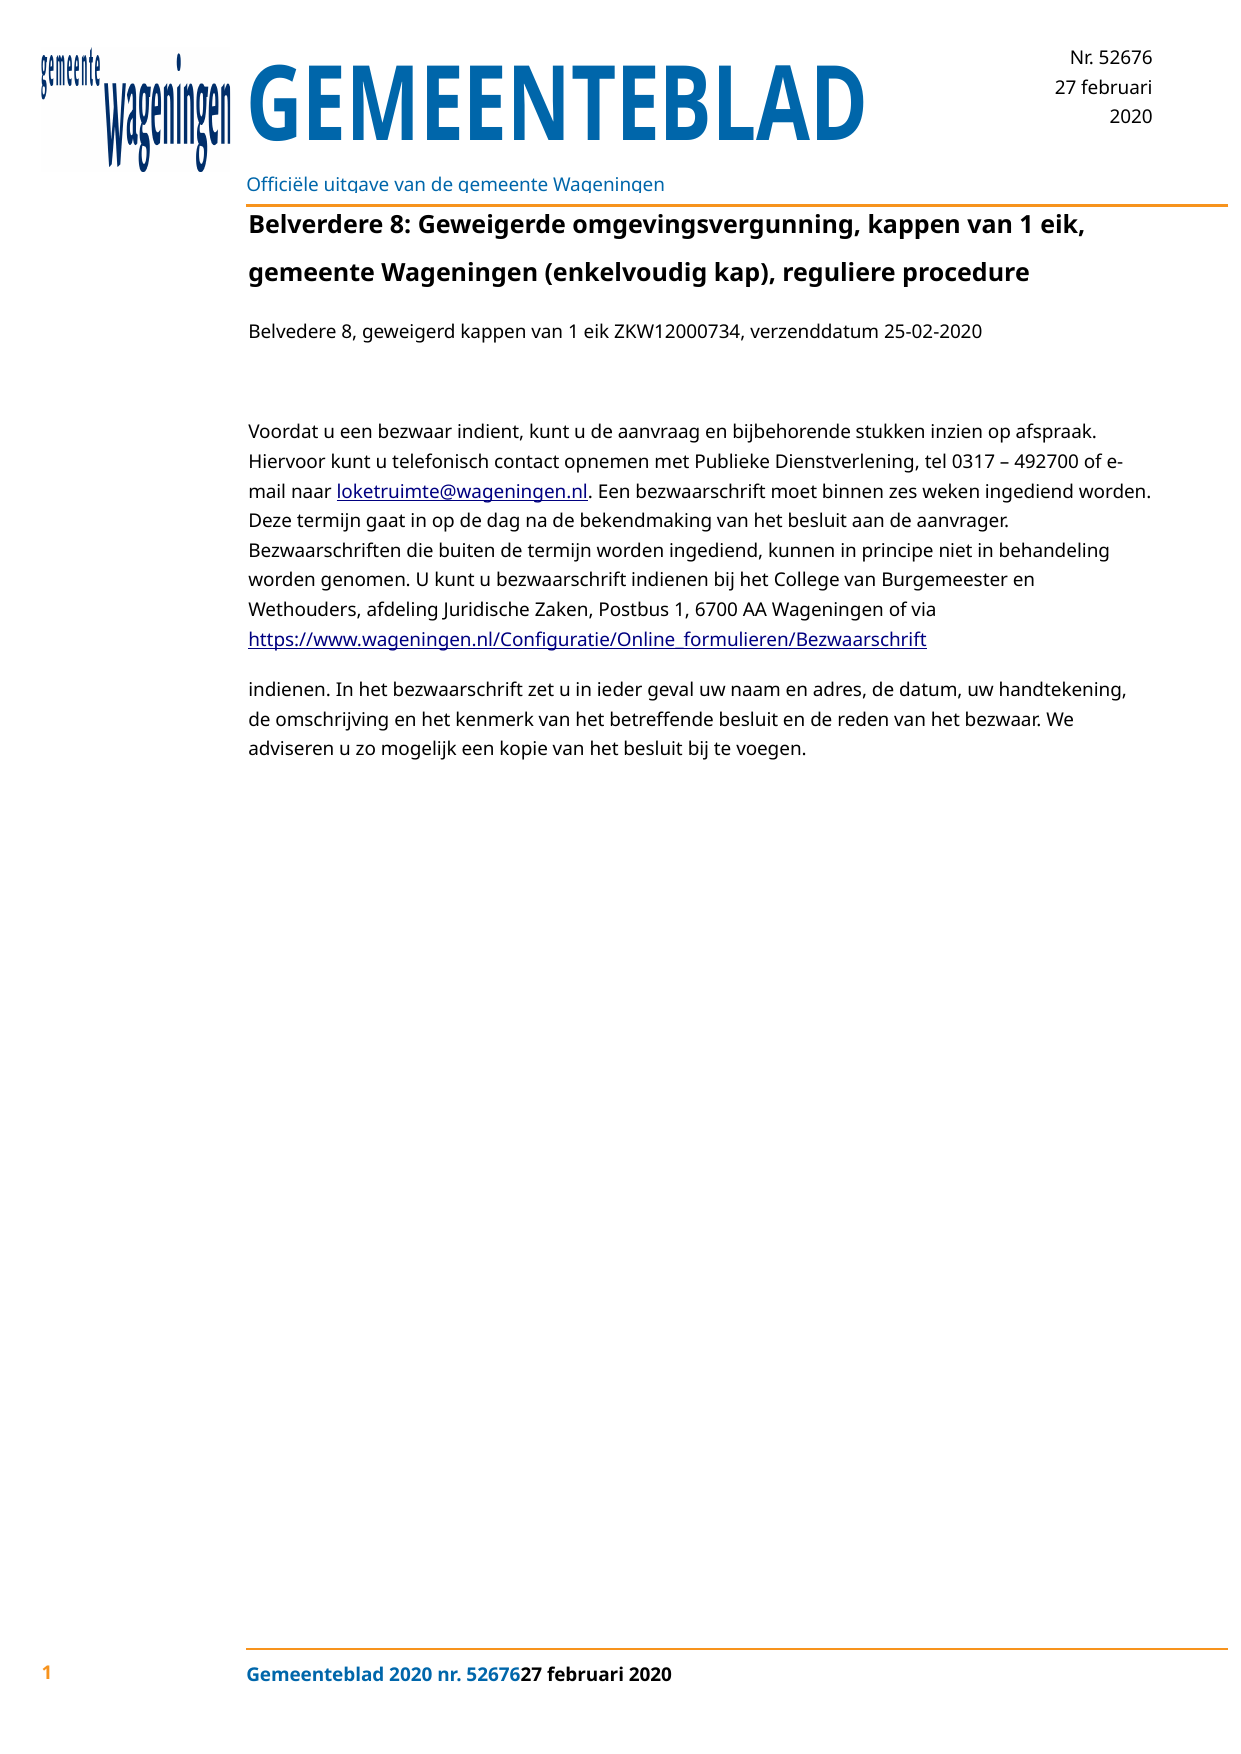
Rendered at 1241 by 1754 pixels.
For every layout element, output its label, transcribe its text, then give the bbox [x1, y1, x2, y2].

text Belvedere 8, geweigerd kappen van 1 eik ZKW12000734, verzenddatum 25-02-2020 [248, 318, 1152, 344]
picture [41, 47, 231, 172]
text Voordat u een bezwaar indient, kunt u de aanvraag en bijbehorende stukken inzien op afspraak. Hiervoor kunt u telefonisch contact opnemen met Publieke Dienstverlening, tel 0317 – 492700 of e-mail naar loketruimte@wageningen.nl. Een bezwaarschrift moet binnen zes weken ingediend worden. Deze termijn gaat in op de dag na de bekendmaking van het besluit aan de aanvrager. Bezwaarschriften die buiten de termijn worden ingediend, kunnen in principe niet in behandeling worden genomen. U kunt u bezwaarschrift indienen bij het College van Burgemeester en Wethouders, afdeling Juridische Zaken, Postbus 1, 6700 AA Wageningen of via https://www.wageningen.nl/Configuratie/Online_formulieren/Bezwaarschrift [248, 419, 1152, 652]
text Belverdere 8: Geweigerde omgevingsvergunning, kappen van 1 eik, gemeente Wageningen (enkelvoudig kap), reguliere procedure [248, 207, 1152, 288]
text indienen. In het bezwaarschrift zet u in ieder geval uw naam en adres, de datum, uw handtekening, de omschrijving en het kenmerk van het betreffende besluit en de reden van het bezwaar. We adviseren u zo mogelijk een kopie van het besluit bij te voegen. [248, 676, 1152, 761]
